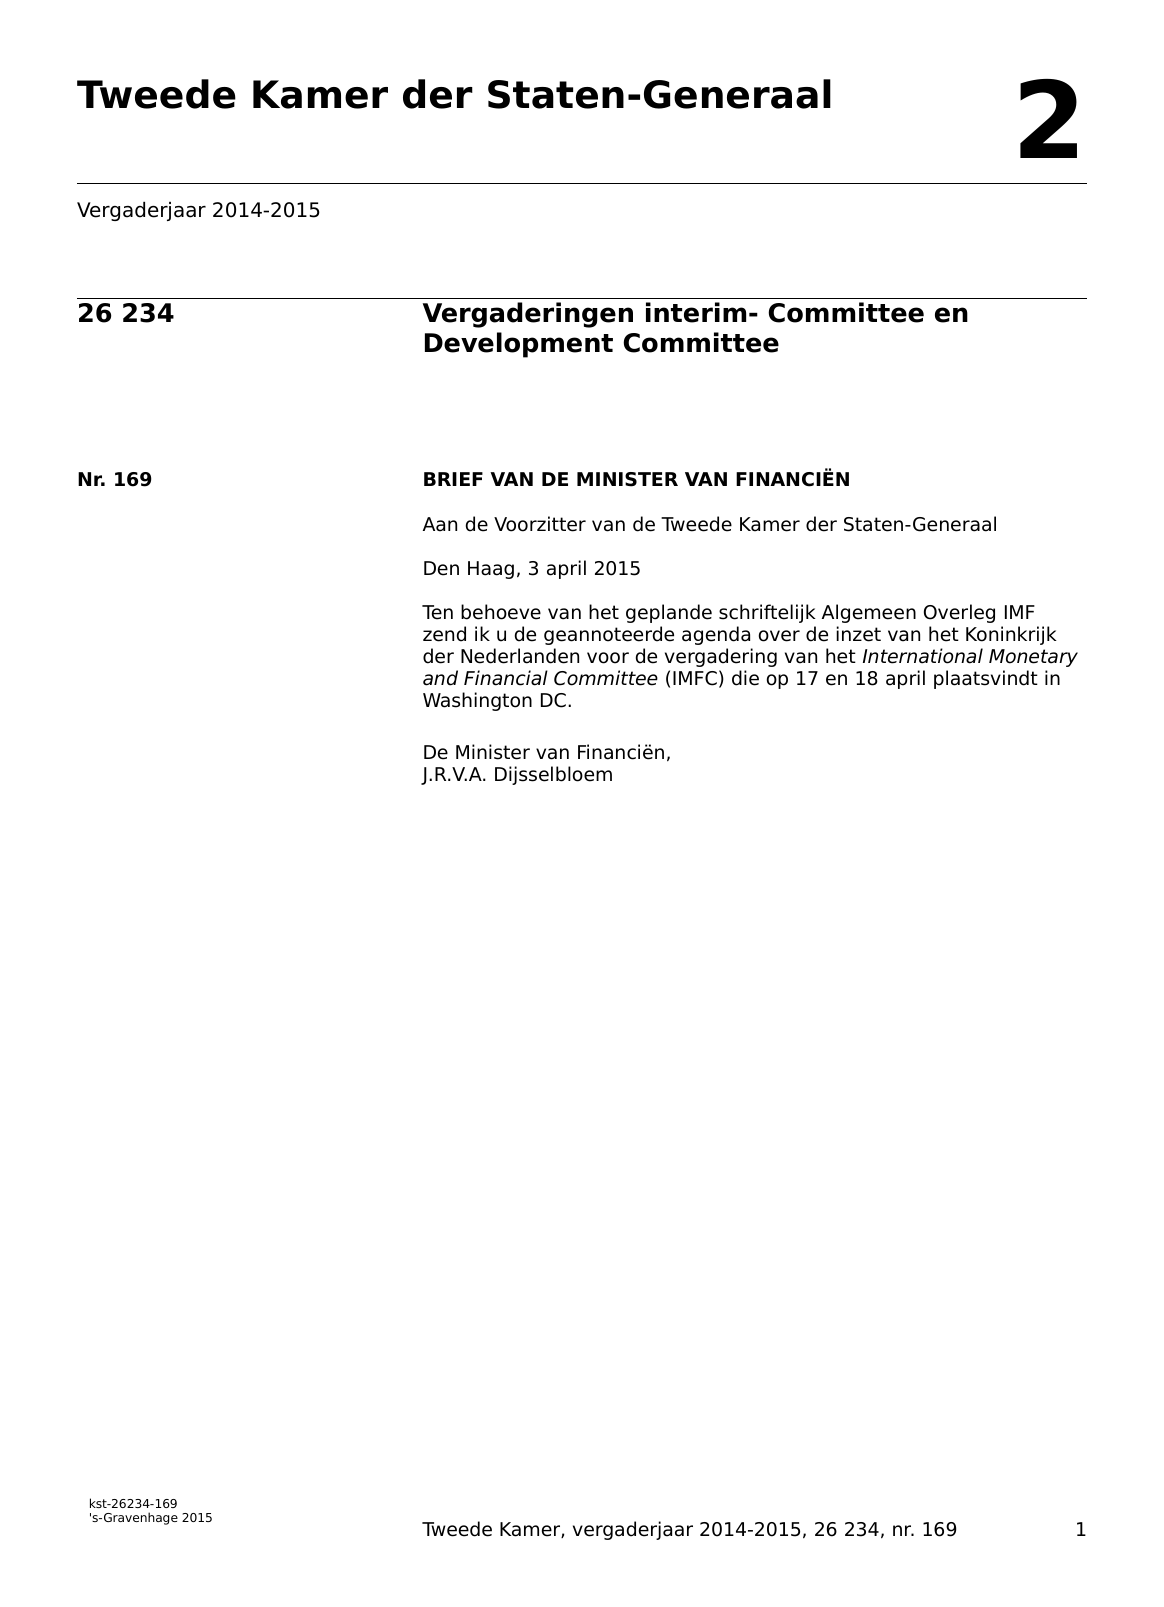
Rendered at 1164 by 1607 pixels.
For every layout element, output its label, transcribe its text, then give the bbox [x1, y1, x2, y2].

table_header Tweede Kamer der Staten-Generaal [77, 59, 886, 183]
text Aan de Voorzitter van de Tweede Kamer der Staten-Generaal [422, 513, 1087, 536]
subtitle Nr. 169 BRIEF VAN DE MINISTER VAN FINANCIËN [77, 469, 1087, 491]
table_cell Vergaderjaar 2014-2015 [77, 184, 1087, 298]
subtitle 26 234 Vergaderingen interim- Committee en Development Committee [77, 299, 1087, 358]
text De Minister van Financiën, J.R.V.A. Dijsselbloem [422, 742, 1087, 786]
text Den Haag, 3 april 2015 [422, 558, 1087, 580]
text 's-Gravenhage 2015 [88, 1511, 323, 1525]
text Ten behoeve van het geplande schriftelijk Algemeen Overleg IMF zend ik u de geannoteerde agenda over de inzet van het Koninkrijk der Nederlanden voor de vergadering van het International Monetary and Financial Committee (IMFC) die op 17 en 18 april plaatsvindt in Washington DC. [422, 602, 1087, 712]
table_header 2 [886, 59, 1087, 183]
text kst-26234-169 [88, 1497, 323, 1511]
